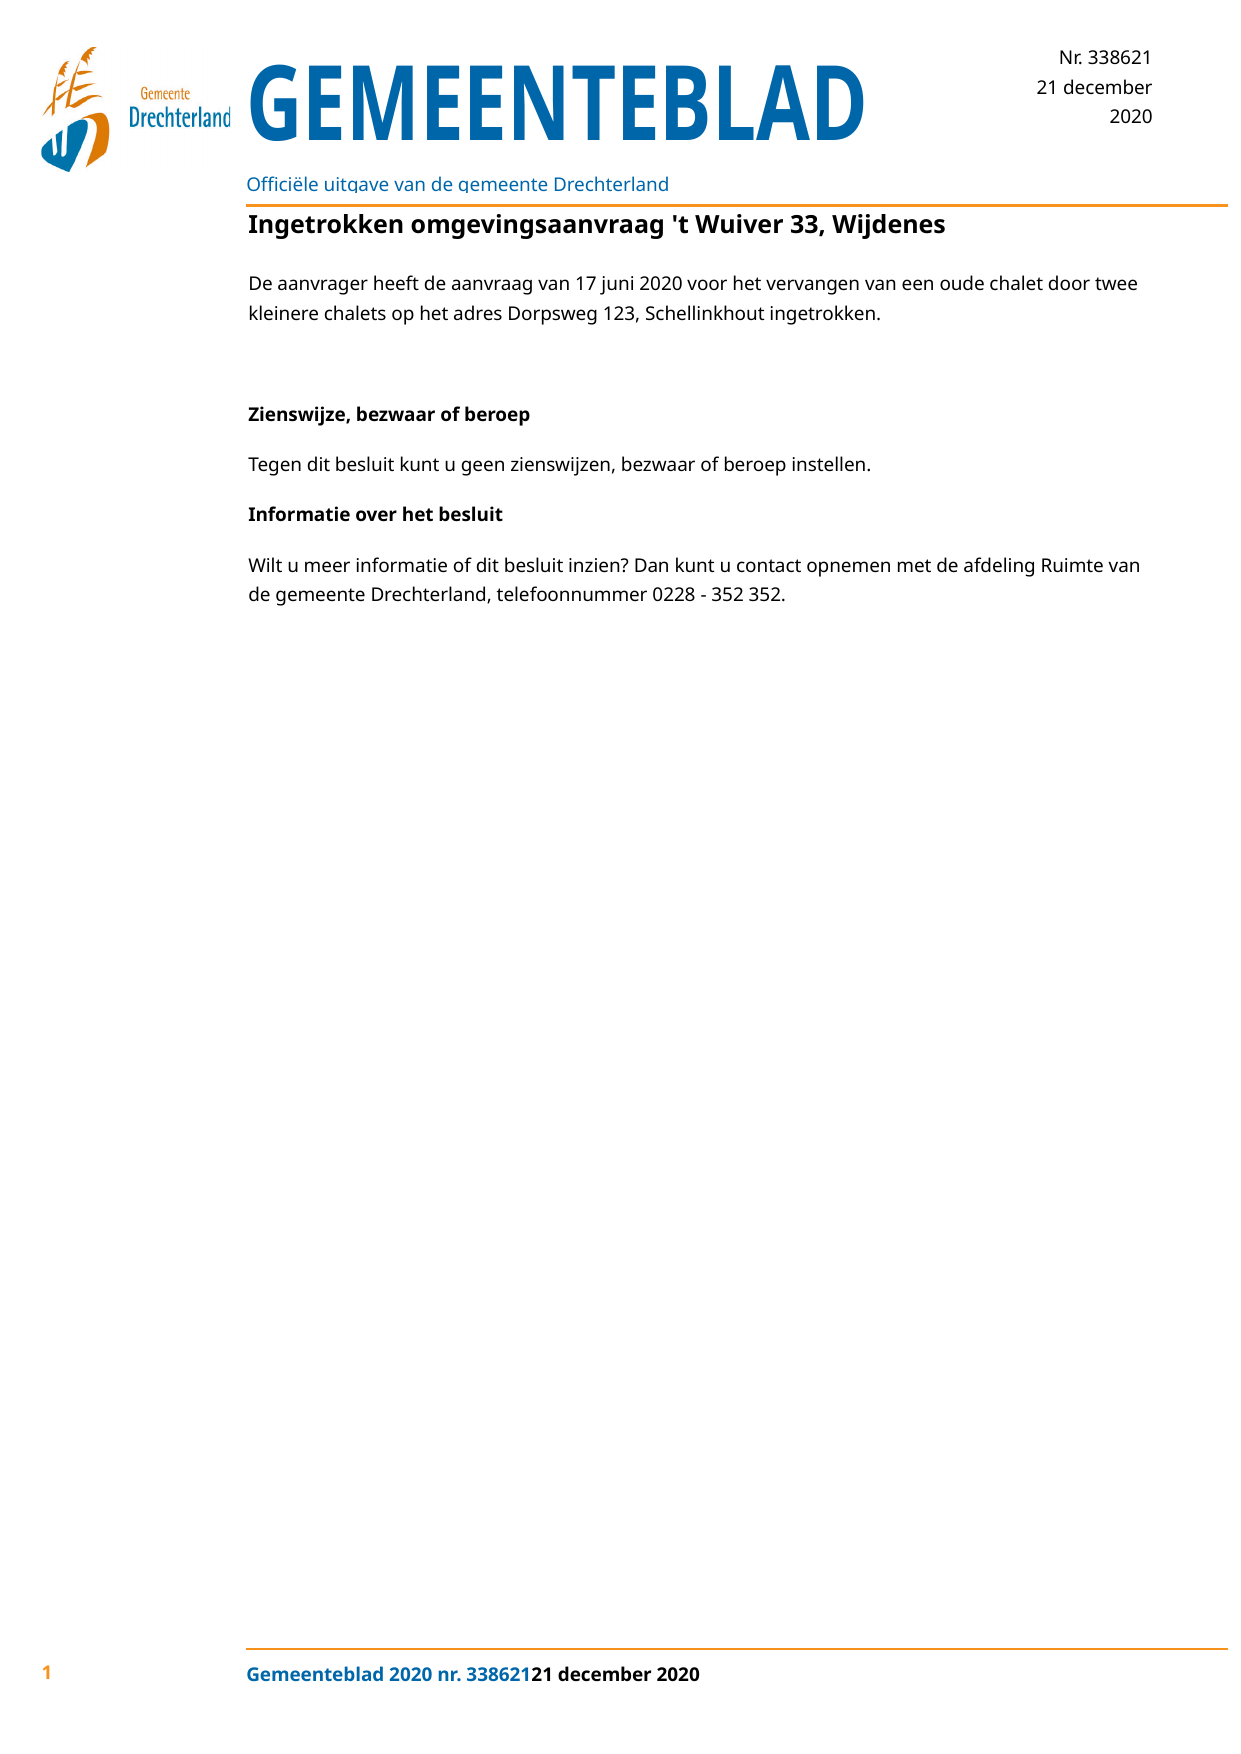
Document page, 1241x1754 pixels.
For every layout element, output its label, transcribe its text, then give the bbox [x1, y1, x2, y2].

text Zienswijze, bezwaar of beroep [248, 401, 1152, 426]
text De aanvrager heeft de aanvraag van 17 juni 2020 voor het vervangen van een oude chalet door twee kleinere chalets op het adres Dorpsweg 123, Schellinkhout ingetrokken. [248, 270, 1152, 326]
picture [41, 47, 231, 172]
text Wilt u meer informatie of dit besluit inzien? Dan kunt u contact opnemen met de afdeling Ruimte van de gemeente Drechterland, telefoonnummer 0228 - 352 352. [248, 552, 1152, 607]
text Tegen dit besluit kunt u geen zienswijzen, bezwaar of beroep instellen. [248, 451, 1152, 477]
picture [41, 158, 64, 172]
picture [226, 115, 231, 124]
text Ingetrokken omgevingsaanvraag 't Wuiver 33, Wijdenes [248, 207, 1152, 241]
text Informatie over het besluit [248, 502, 1152, 527]
